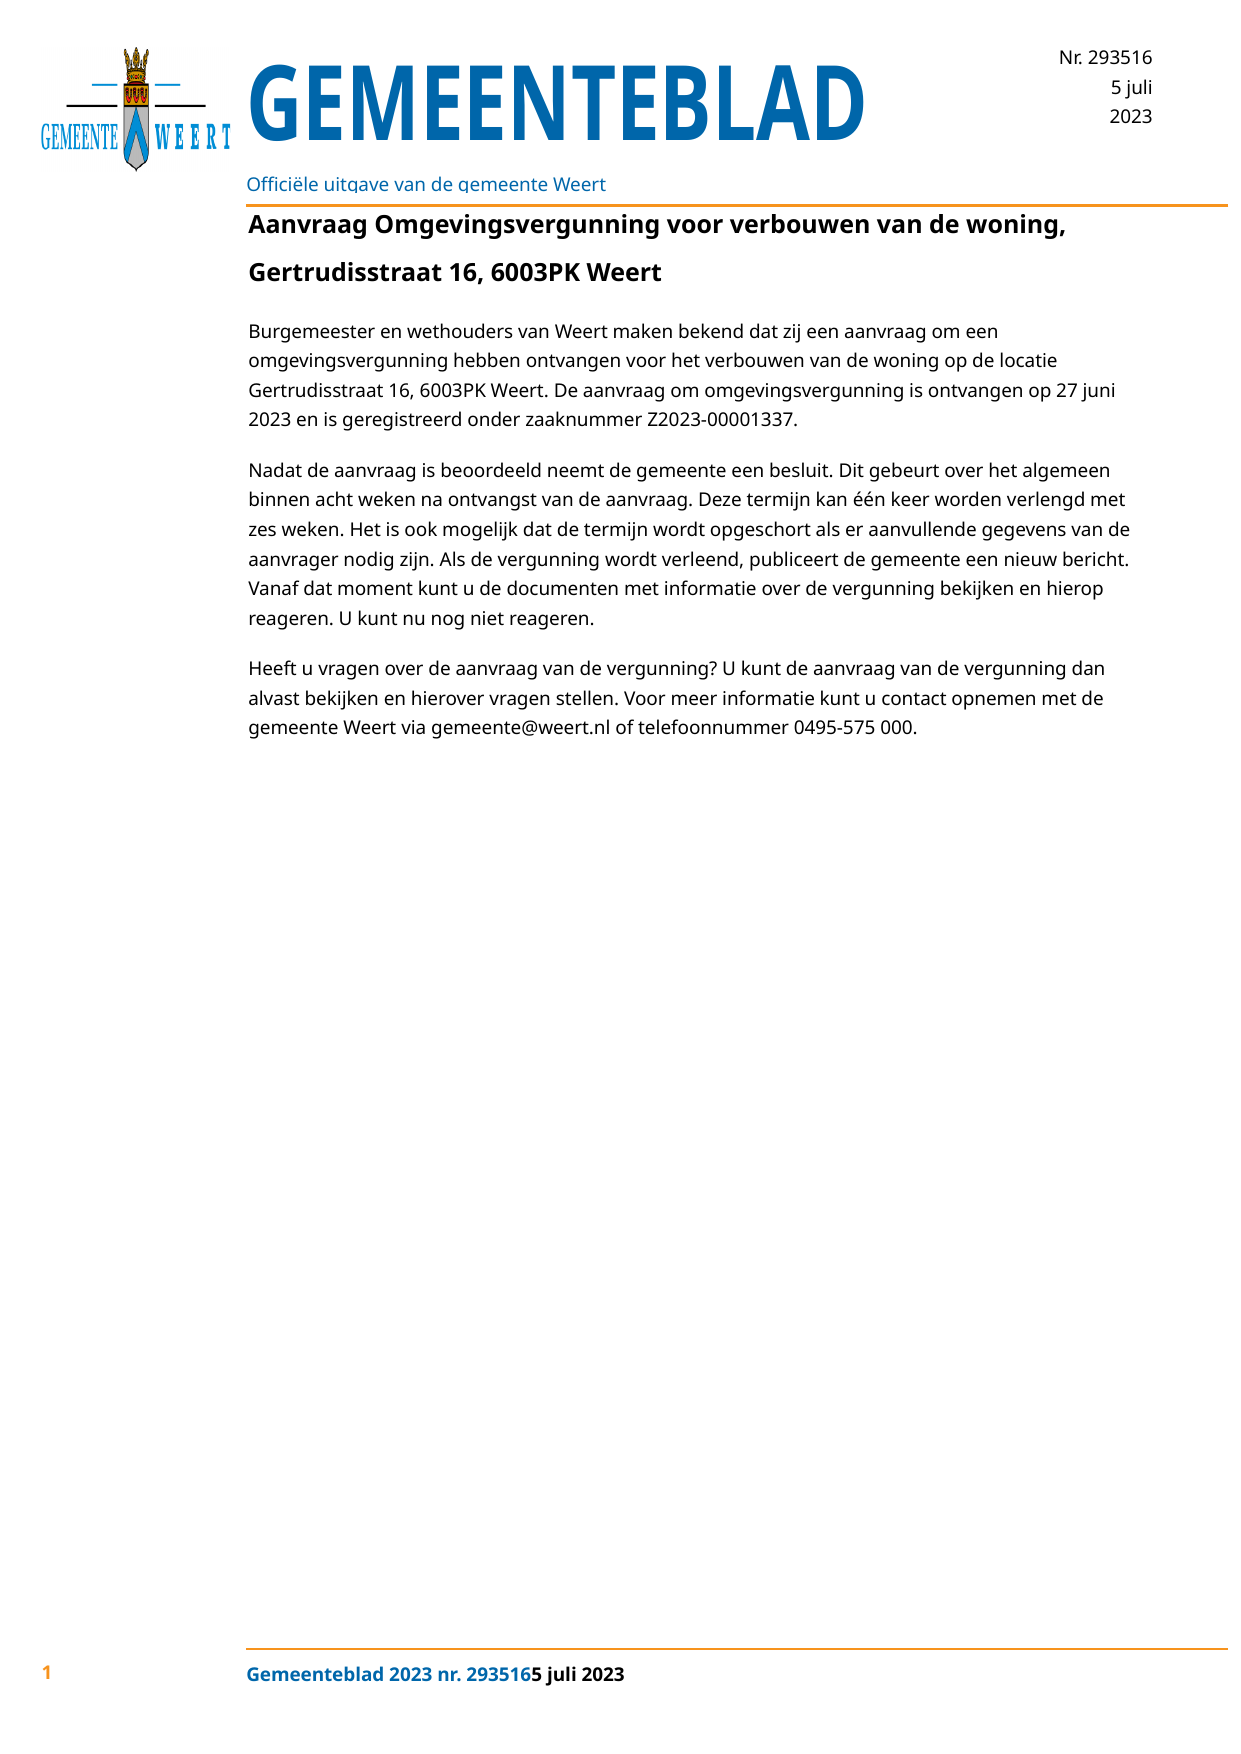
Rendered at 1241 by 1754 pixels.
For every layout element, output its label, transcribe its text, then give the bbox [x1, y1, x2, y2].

text Nadat de aanvraag is beoordeeld neemt de gemeente een besluit. Dit gebeurt over het algemeen binnen acht weken na ontvangst van de aanvraag. Deze termijn kan één keer worden verlengd met zes weken. Het is ook mogelijk dat de termijn wordt opgeschort als er aanvullende gegevens van de aanvrager nodig zijn. Als de vergunning wordt verleend, publiceert de gemeente een nieuw bericht. Vanaf dat moment kunt u de documenten met informatie over de vergunning bekijken en hierop reageren. U kunt nu nog niet reageren. [248, 457, 1152, 631]
picture [41, 47, 231, 172]
text Heeft u vragen over de aanvraag van de vergunning? U kunt de aanvraag van de vergunning dan alvast bekijken en hierover vragen stellen. Voor meer informatie kunt u contact opnemen met de gemeente Weert via gemeente@weert.nl of telefoonnummer 0495-575 000. [248, 655, 1152, 740]
text Aanvraag Omgevingsvergunning voor verbouwen van de woning, Gertrudisstraat 16, 6003PK Weert [248, 207, 1152, 288]
text Burgemeester en wethouders van Weert maken bekend dat zij een aanvraag om een omgevingsvergunning hebben ontvangen voor het verbouwen van de woning op de locatie Gertrudisstraat 16, 6003PK Weert. De aanvraag om omgevingsvergunning is ontvangen op 27 juni 2023 en is geregistreerd onder zaaknummer Z2023-00001337. [248, 318, 1152, 432]
